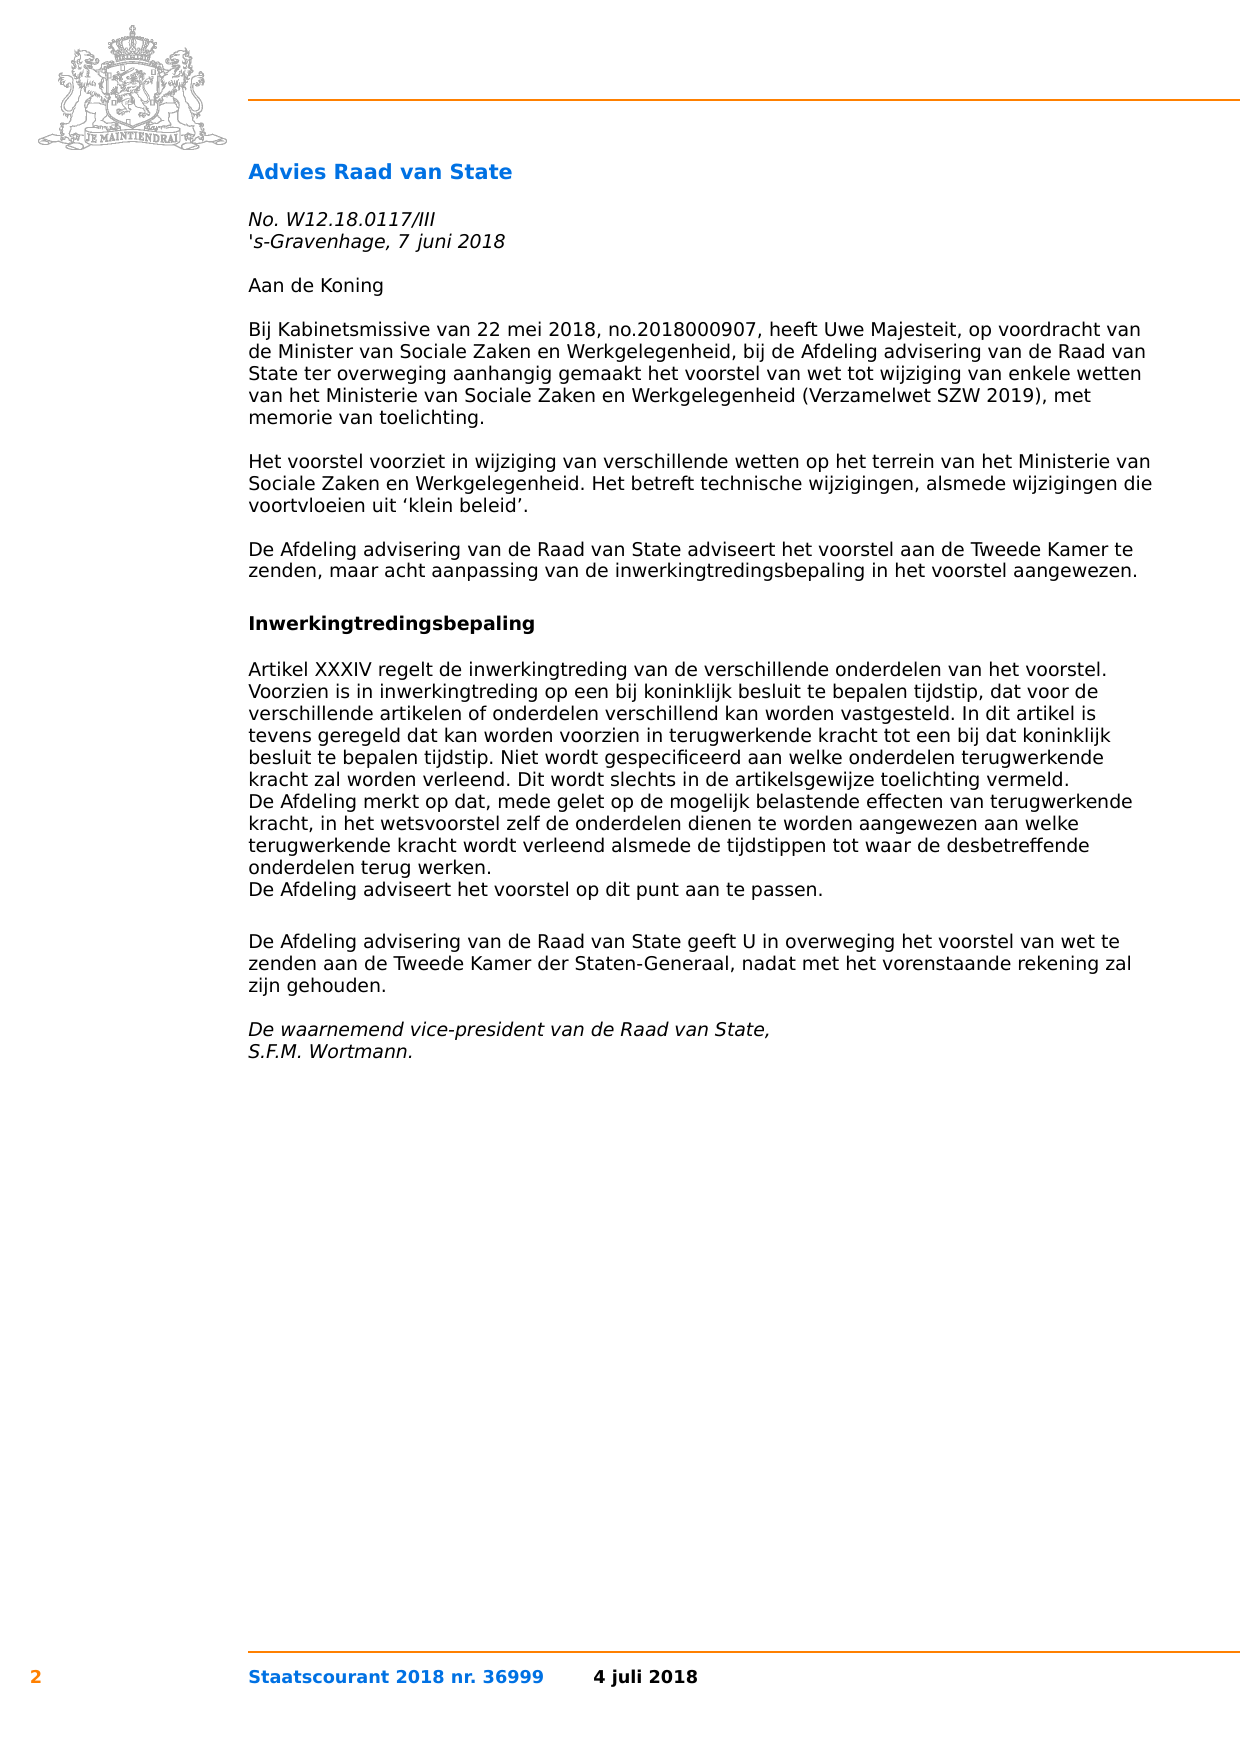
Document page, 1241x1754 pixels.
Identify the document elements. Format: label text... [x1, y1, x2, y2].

text Het voorstel voorziet in wijziging van verschillende wetten op het terrein van het Ministerie van Sociale Zaken en Werkgelegenheid. Het betreft technische wijzigingen, alsmede wijzigingen die voortvloeien uit ‘klein beleid’. [248, 451, 1163, 517]
text No. W12.18.0117/III [248, 209, 1163, 231]
text De waarnemend vice-president van de Raad van State, S.F.M. Wortmann. [248, 1019, 1163, 1063]
picture [38, 25, 227, 150]
text Aan de Koning [248, 275, 1163, 297]
text Artikel XXXIV regelt de inwerkingtreding van de verschillende onderdelen van het voorstel. Voorzien is in inwerkingtreding op een bij koninklijk besluit te bepalen tijdstip, dat voor de verschillende artikelen of onderdelen verschillend kan worden vastgesteld. In dit artikel is tevens geregeld dat kan worden voorzien in terugwerkende kracht tot een bij dat koninklijk besluit te bepalen tijdstip. Niet wordt gespecificeerd aan welke onderdelen terugwerkende kracht zal worden verleend. Dit wordt slechts in de artikelsgewijze toelichting vermeld. [248, 659, 1163, 791]
text De Afdeling advisering van de Raad van State adviseert het voorstel aan de Tweede Kamer te zenden, maar acht aanpassing van de inwerkingtredingsbepaling in het voorstel aangewezen. [248, 538, 1163, 582]
text De Afdeling merkt op dat, mede gelet op de mogelijk belastende effecten van terugwerkende kracht, in het wetsvoorstel zelf de onderdelen dienen te worden aangewezen aan welke terugwerkende kracht wordt verleend alsmede de tijdstippen tot waar de desbetreffende onderdelen terug werken. [248, 791, 1163, 879]
text Bij Kabinetsmissive van 22 mei 2018, no.2018000907, heeft Uwe Majesteit, op voordracht van de Minister van Sociale Zaken en Werkgelegenheid, bij de Afdeling advisering van de Raad van State ter overweging aanhangig gemaakt het voorstel van wet tot wijziging van enkele wetten van het Ministerie van Sociale Zaken en Werkgelegenheid (Verzamelwet SZW 2019), met memorie van toelichting. [248, 319, 1163, 429]
text De Afdeling adviseert het voorstel op dit punt aan te passen. [248, 879, 1163, 901]
text 's-Gravenhage, 7 juni 2018 [248, 231, 1163, 253]
subtitle Inwerkingtredingsbepaling [248, 612, 1163, 634]
subtitle Advies Raad van State [248, 160, 1163, 184]
text De Afdeling advisering van de Raad van State geeft U in overweging het voorstel van wet te zenden aan de Tweede Kamer der Staten-Generaal, nadat met het vorenstaande rekening zal zijn gehouden. [248, 931, 1163, 997]
